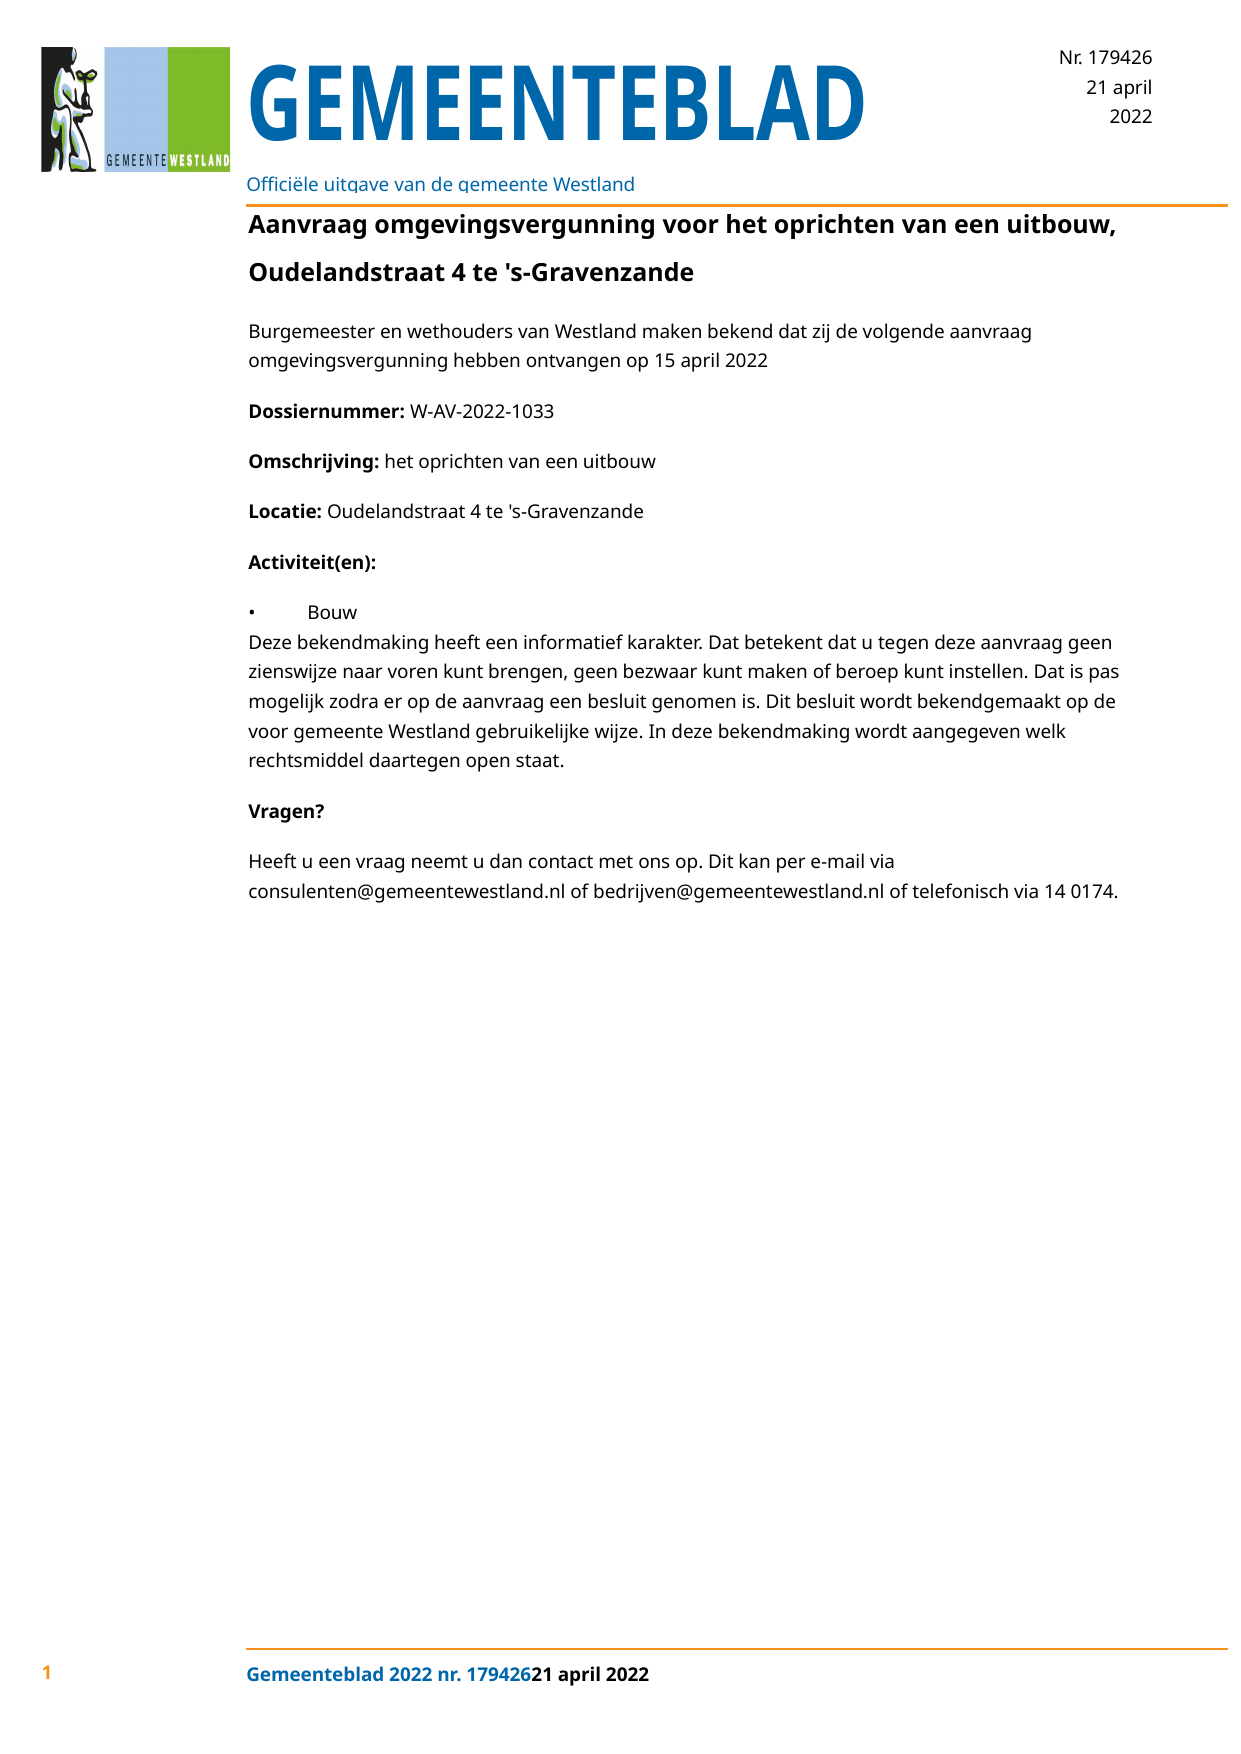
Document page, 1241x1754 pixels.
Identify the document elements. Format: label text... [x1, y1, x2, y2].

text Burgemeester en wethouders van Westland maken bekend dat zij de volgende aanvraag omgevingsvergunning hebben ontvangen op 15 april 2022 [248, 318, 1152, 373]
text Aanvraag omgevingsvergunning voor het oprichten van een uitbouw, Oudelandstraat 4 te 's-Gravenzande [248, 207, 1152, 288]
text Vragen? [248, 798, 1152, 824]
text Deze bekendmaking heeft een informatief karakter. Dat betekent dat u tegen deze aanvraag geen zienswijze naar voren kunt brengen, geen bezwaar kunt maken of beroep kunt instellen. Dat is pas mogelijk zodra er op de aanvraag een besluit genomen is. Dit besluit wordt bekendgemaakt op de voor gemeente Westland gebruikelijke wijze. In deze bekendmaking wordt aangegeven welk rechtsmiddel daartegen open staat. [248, 629, 1152, 773]
text Activiteit(en): [248, 549, 1152, 575]
picture [41, 47, 231, 172]
text Heeft u een vraag neemt u dan contact met ons op. Dit kan per e-mail via consulenten@gemeentewestland.nl of bedrijven@gemeentewestland.nl of telefonisch via 14 0174. [248, 848, 1152, 904]
list Bouw [248, 599, 1152, 625]
text Omschrijving: het oprichten van een uitbouw [248, 448, 1152, 474]
text Locatie: Oudelandstraat 4 te 's-Gravenzande [248, 499, 1152, 524]
text Dossiernummer: W-AV-2022-1033 [248, 398, 1152, 424]
